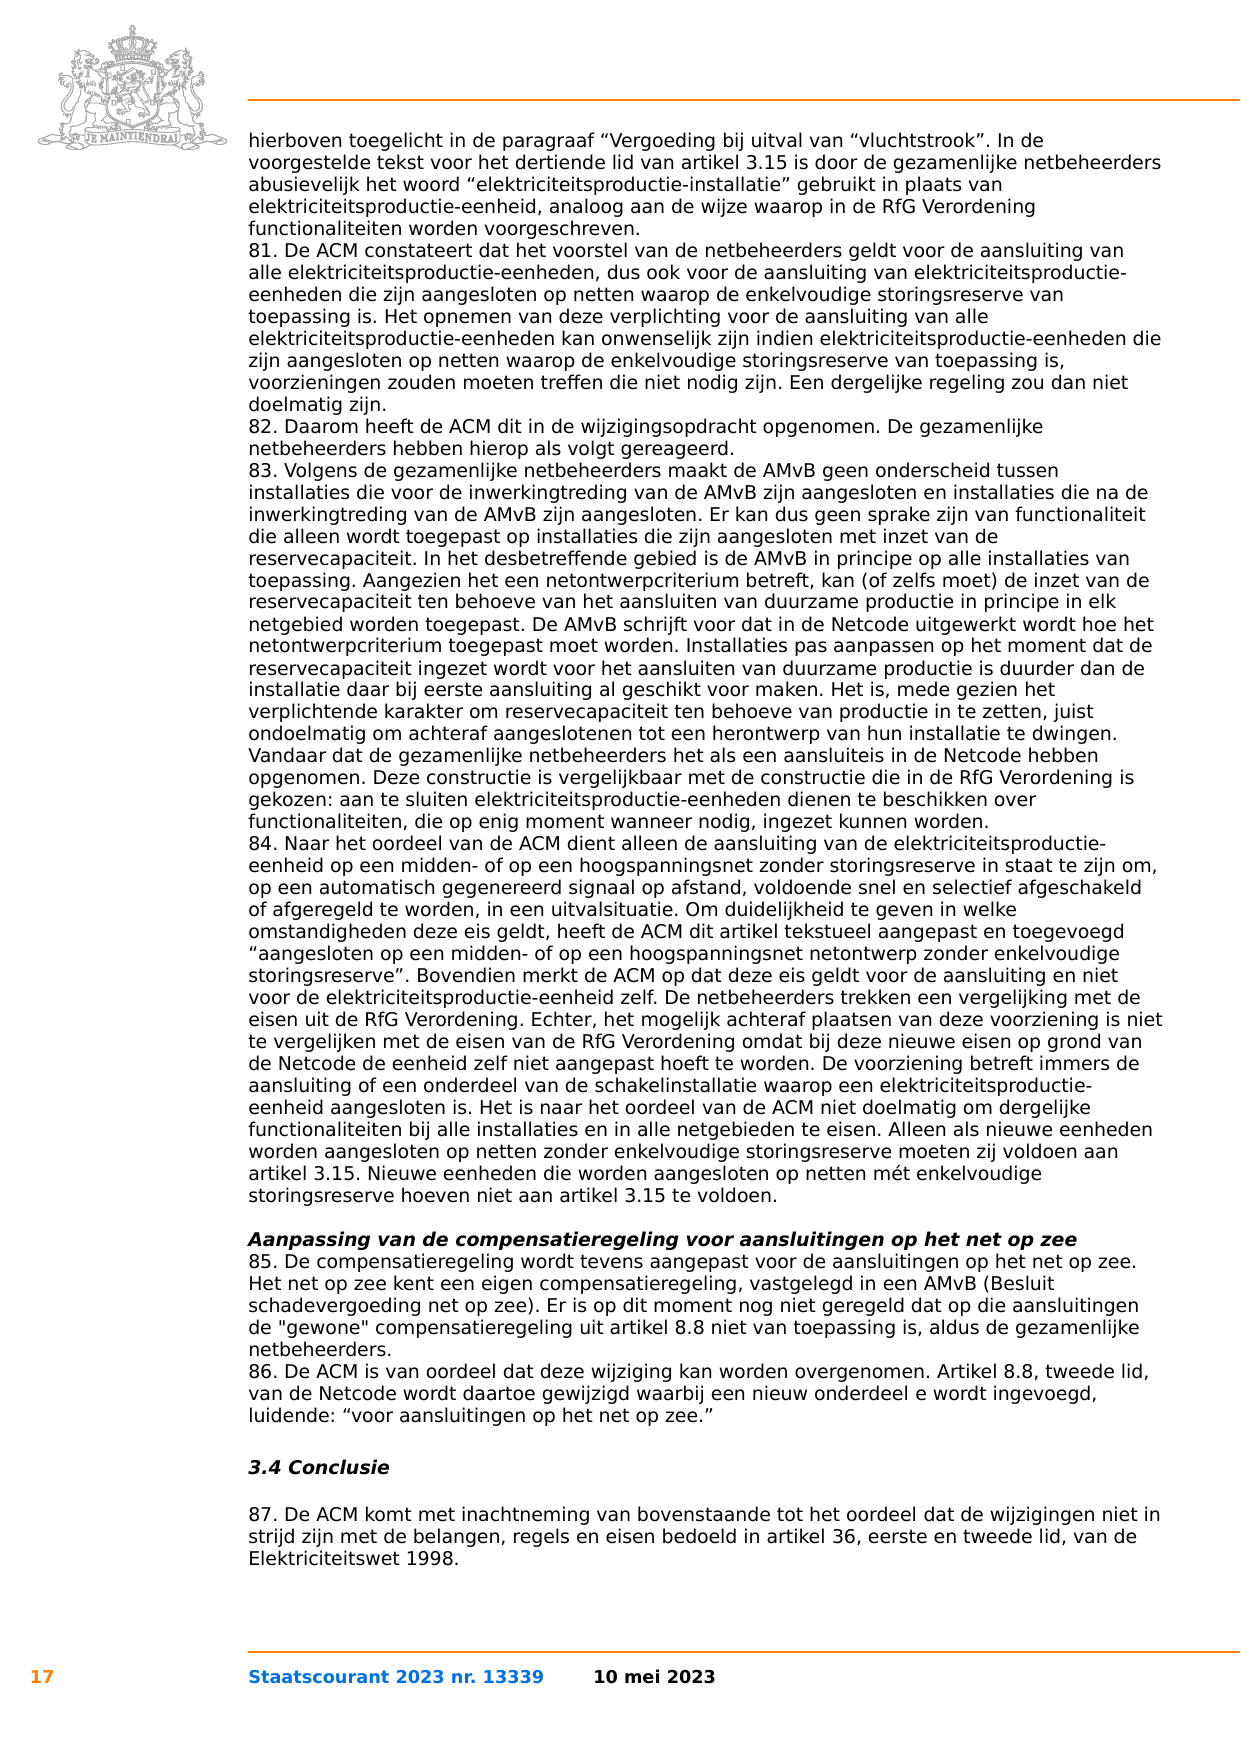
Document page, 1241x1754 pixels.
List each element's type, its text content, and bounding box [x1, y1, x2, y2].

text hierboven toegelicht in de paragraaf “Vergoeding bij uitval van “vluchtstrook”. In de voorgestelde tekst voor het dertiende lid van artikel 3.15 is door de gezamenlijke netbeheerders abusievelijk het woord “elektriciteitsproductie-installatie” gebruikt in plaats van elektriciteitsproductie-eenheid, analoog aan de wijze waarop in de RfG Verordening functionaliteiten worden voorgeschreven. [248, 130, 1163, 240]
text 82. Daarom heeft de ACM dit in de wijzigingsopdracht opgenomen. De gezamenlijke netbeheerders hebben hierop als volgt gereageerd. [248, 416, 1163, 459]
text 86. De ACM is van oordeel dat deze wijziging kan worden overgenomen. Artikel 8.8, tweede lid, van de Netcode wordt daartoe gewijzigd waarbij een nieuw onderdeel e wordt ingevoegd, luidende: “voor aansluitingen op het net op zee.” [248, 1361, 1163, 1427]
text 87. De ACM komt met inachtneming van bovenstaande tot het oordeel dat de wijzigingen niet in strijd zijn met de belangen, regels en eisen bedoeld in artikel 36, eerste en tweede lid, van de Elektriciteitswet 1998. [248, 1503, 1163, 1569]
picture [38, 25, 227, 150]
subtitle 3.4 Conclusie [248, 1457, 1163, 1478]
subtitle Aanpassing van de compensatieregeling voor aansluitingen op het net op zee [248, 1229, 1163, 1251]
text 84. Naar het oordeel van de ACM dient alleen de aansluiting van de elektriciteitsproductie-eenheid op een midden- of op een hoogspanningsnet zonder storingsreserve in staat te zijn om, op een automatisch gegenereerd signaal op afstand, voldoende snel en selectief afgeschakeld of afgeregeld te worden, in een uitvalsituatie. Om duidelijkheid te geven in welke omstandigheden deze eis geldt, heeft de ACM dit artikel tekstueel aangepast en toegevoegd “aangesloten op een midden- of op een hoogspanningsnet netontwerp zonder enkelvoudige storingsreserve”. Bovendien merkt de ACM op dat deze eis geldt voor de aansluiting en niet voor de elektriciteitsproductie-eenheid zelf. De netbeheerders trekken een vergelijking met de eisen uit de RfG Verordening. Echter, het mogelijk achteraf plaatsen van deze voorziening is niet te vergelijken met de eisen van de RfG Verordening omdat bij deze nieuwe eisen op grond van de Netcode de eenheid zelf niet aangepast hoeft te worden. De voorziening betreft immers de aansluiting of een onderdeel van de schakelinstallatie waarop een elektriciteitsproductie-eenheid aangesloten is. Het is naar het oordeel van de ACM niet doelmatig om dergelijke functionaliteiten bij alle installaties en in alle netgebieden te eisen. Alleen als nieuwe eenheden worden aangesloten op netten zonder enkelvoudige storingsreserve moeten zij voldoen aan artikel 3.15. Nieuwe eenheden die worden aangesloten op netten mét enkelvoudige storingsreserve hoeven niet aan artikel 3.15 te voldoen. [248, 833, 1163, 1207]
text 81. De ACM constateert dat het voorstel van de netbeheerders geldt voor de aansluiting van alle elektriciteitsproductie-eenheden, dus ook voor de aansluiting van elektriciteitsproductie-eenheden die zijn aangesloten op netten waarop de enkelvoudige storingsreserve van toepassing is. Het opnemen van deze verplichting voor de aansluiting van alle elektriciteitsproductie-eenheden kan onwenselijk zijn indien elektriciteitsproductie-eenheden die zijn aangesloten op netten waarop de enkelvoudige storingsreserve van toepassing is, voorzieningen zouden moeten treffen die niet nodig zijn. Een dergelijke regeling zou dan niet doelmatig zijn. [248, 240, 1163, 416]
text 83. Volgens de gezamenlijke netbeheerders maakt de AMvB geen onderscheid tussen installaties die voor de inwerkingtreding van de AMvB zijn aangesloten en installaties die na de inwerkingtreding van de AMvB zijn aangesloten. Er kan dus geen sprake zijn van functionaliteit die alleen wordt toegepast op installaties die zijn aangesloten met inzet van de reservecapaciteit. In het desbetreffende gebied is de AMvB in principe op alle installaties van toepassing. Aangezien het een netontwerpcriterium betreft, kan (of zelfs moet) de inzet van de reservecapaciteit ten behoeve van het aansluiten van duurzame productie in principe in elk netgebied worden toegepast. De AMvB schrijft voor dat in de Netcode uitgewerkt wordt hoe het netontwerpcriterium toegepast moet worden. Installaties pas aanpassen op het moment dat de reservecapaciteit ingezet wordt voor het aansluiten van duurzame productie is duurder dan de installatie daar bij eerste aansluiting al geschikt voor maken. Het is, mede gezien het verplichtende karakter om reservecapaciteit ten behoeve van productie in te zetten, juist ondoelmatig om achteraf aangeslotenen tot een herontwerp van hun installatie te dwingen. Vandaar dat de gezamenlijke netbeheerders het als een aansluiteis in de Netcode hebben opgenomen. Deze constructie is vergelijkbaar met de constructie die in de RfG Verordening is gekozen: aan te sluiten elektriciteitsproductie-eenheden dienen te beschikken over functionaliteiten, die op enig moment wanneer nodig, ingezet kunnen worden. [248, 459, 1163, 833]
text 85. De compensatieregeling wordt tevens aangepast voor de aansluitingen op het net op zee. Het net op zee kent een eigen compensatieregeling, vastgelegd in een AMvB (Besluit schadevergoeding net op zee). Er is op dit moment nog niet geregeld dat op die aansluitingen de "gewone" compensatieregeling uit artikel 8.8 niet van toepassing is, aldus de gezamenlijke netbeheerders. [248, 1251, 1163, 1361]
